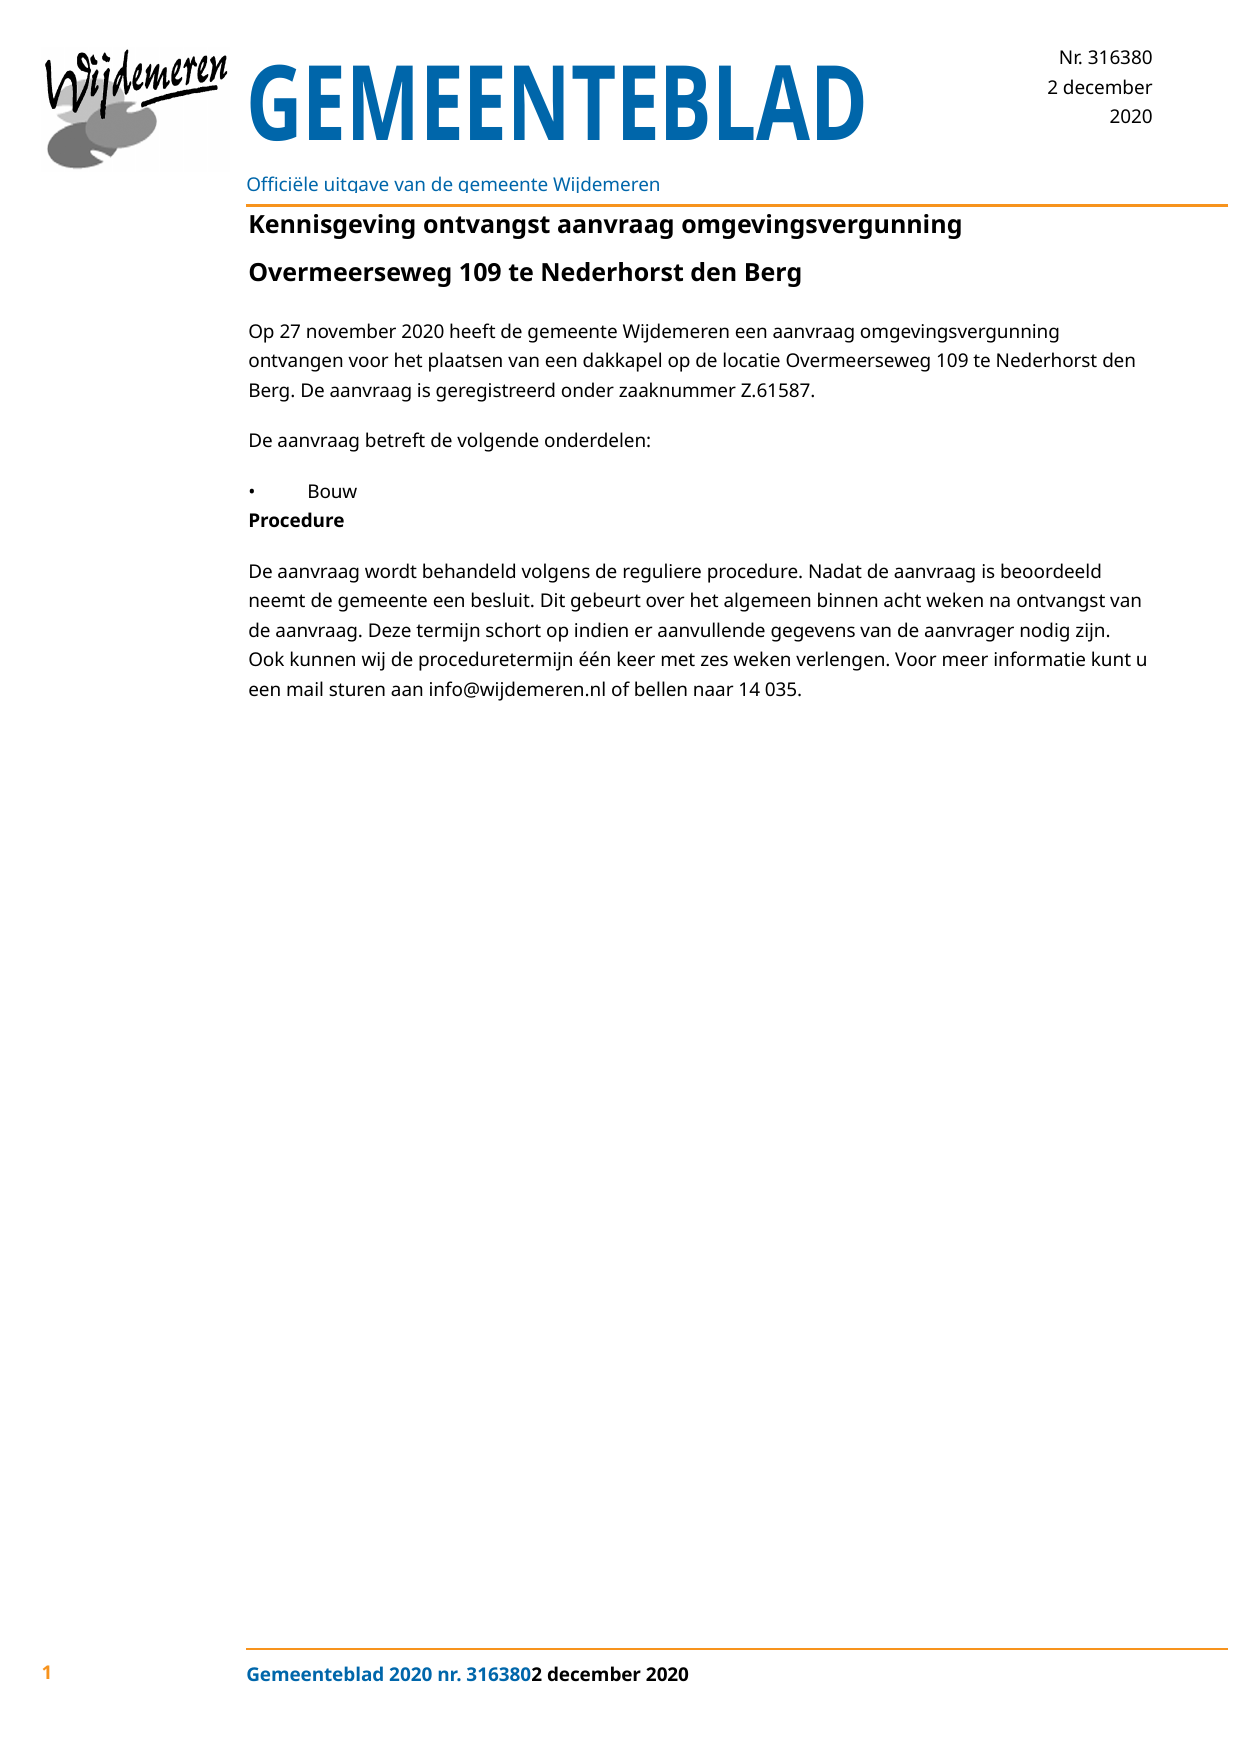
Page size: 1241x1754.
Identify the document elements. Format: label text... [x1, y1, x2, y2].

text De aanvraag betreft de volgende onderdelen: [248, 427, 1152, 453]
picture [41, 47, 231, 172]
text Procedure [248, 507, 1152, 533]
text Kennisgeving ontvangst aanvraag omgevingsvergunning Overmeerseweg 109 te Nederhorst den Berg [248, 207, 1152, 288]
list Bouw [248, 478, 1152, 504]
text De aanvraag wordt behandeld volgens de reguliere procedure. Nadat de aanvraag is beoordeeld neemt de gemeente een besluit. Dit gebeurt over het algemeen binnen acht weken na ontvangst van de aanvraag. Deze termijn schort op indien er aanvullende gegevens van de aanvrager nodig zijn. Ook kunnen wij de proceduretermijn één keer met zes weken verlengen. Voor meer informatie kunt u een mail sturen aan info@wijdemeren.nl of bellen naar 14 035. [248, 558, 1152, 702]
text Op 27 november 2020 heeft de gemeente Wijdemeren een aanvraag omgevingsvergunning ontvangen voor het plaatsen van een dakkapel op de locatie Overmeerseweg 109 te Nederhorst den Berg. De aanvraag is geregistreerd onder zaaknummer Z.61587. [248, 318, 1152, 403]
